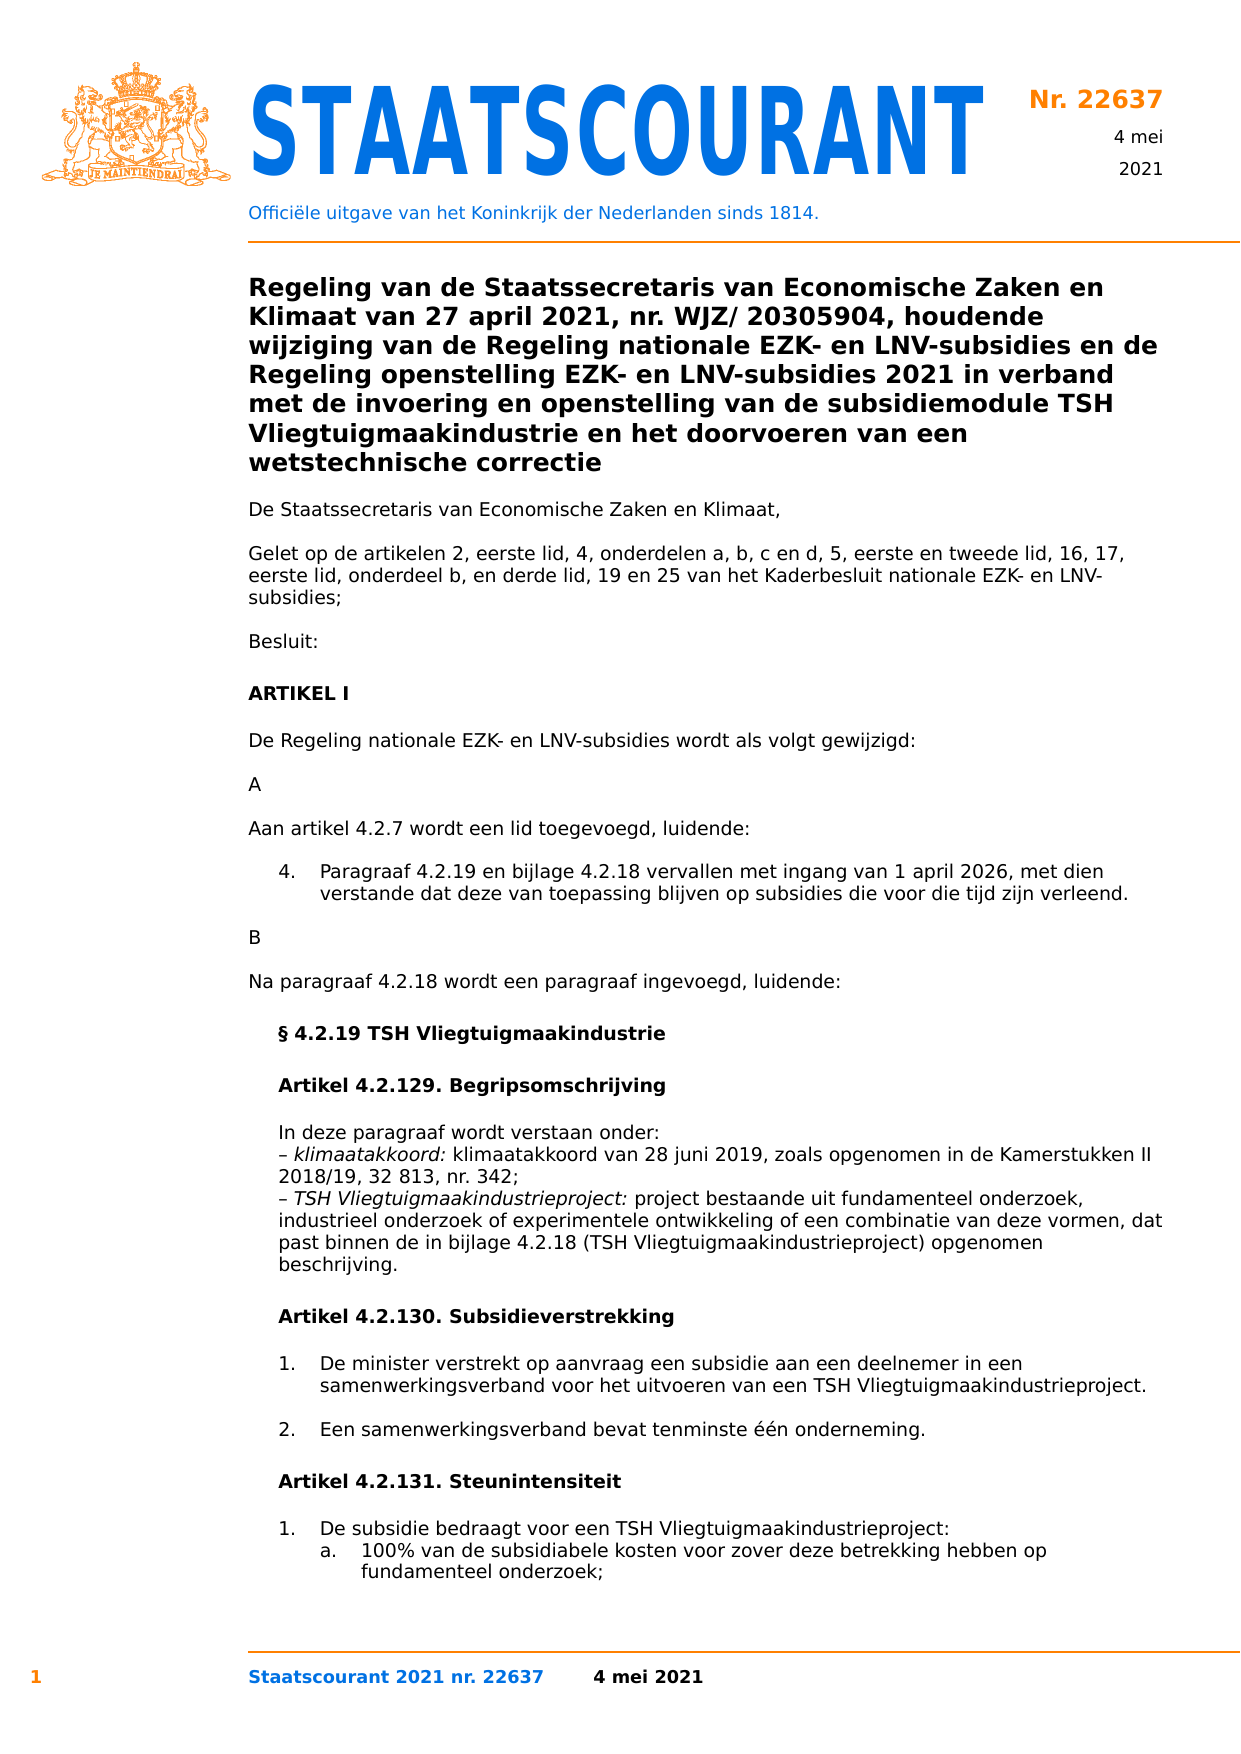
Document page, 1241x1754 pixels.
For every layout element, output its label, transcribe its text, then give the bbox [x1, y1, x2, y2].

text – TSH Vliegtuigmaakindustrieproject: project bestaande uit fundamenteel onderzoek, industrieel onderzoek of experimentele ontwikkeling of een combinatie van deze vormen, dat past binnen de in bijlage 4.2.18 (TSH Vliegtuigmaakindustrieproject) opgenomen beschrijving. [278, 1188, 1163, 1276]
text 2. Een samenwerkingsverband bevat tenminste één onderneming. [278, 1418, 1163, 1441]
text Na paragraaf 4.2.18 wordt een paragraaf ingevoegd, luidende: [248, 971, 1163, 993]
subtitle Regeling van de Staatssecretaris van Economische Zaken en Klimaat van 27 april 2021, nr. WJZ/ 20305904, houdende wijziging van de Regeling nationale EZK- en LNV-subsidies en de Regeling openstelling EZK- en LNV-subsidies 2021 in verband met de invoering en openstelling van de subsidiemodule TSH Vliegtuigmaakindustrie en het doorvoeren van een wetstechnische correctie [248, 273, 1163, 477]
table_header STAATSCOURANT [248, 62, 998, 203]
text – klimaatakkoord: klimaatakkoord van 28 juni 2019, zoals opgenomen in de Kamerstukken II 2018/19, 32 813, nr. 342; [278, 1144, 1163, 1188]
text 1. De subsidie bedraagt voor een TSH Vliegtuigmaakindustrieproject: [278, 1517, 1163, 1539]
subtitle Artikel 4.2.131. Steunintensiteit [278, 1471, 1163, 1492]
text A [248, 773, 1163, 796]
text B [248, 927, 1163, 949]
table_header [25, 62, 248, 241]
text In deze paragraaf wordt verstaan onder: [278, 1122, 1163, 1144]
table_cell 4 mei [998, 121, 1240, 153]
subtitle § 4.2.19 TSH Vliegtuigmaakindustrie [278, 1023, 1163, 1045]
text Aan artikel 4.2.7 wordt een lid toegevoegd, luidende: [248, 817, 1163, 839]
text a. 100% van de subsidiabele kosten voor zover deze betrekking hebben op fundamenteel onderzoek; [319, 1539, 1163, 1583]
text 1. De minister verstrekt op aanvraag een subsidie aan een deelnemer in een samenwerkingsverband voor het uitvoeren van een TSH Vliegtuigmaakindustrieproject. [278, 1353, 1163, 1397]
text 4. Paragraaf 4.2.19 en bijlage 4.2.18 vervallen met ingang van 1 april 2026, met dien verstande dat deze van toepassing blijven op subsidies die voor die tijd zijn verleend. [278, 861, 1163, 905]
table_header Nr. 22637 [998, 62, 1240, 121]
text De Regeling nationale EZK- en LNV-subsidies wordt als volgt gewijzigd: [248, 730, 1163, 752]
subtitle Artikel 4.2.130. Subsidieverstrekking [278, 1306, 1163, 1328]
picture [41, 62, 231, 186]
subtitle ARTIKEL I [248, 683, 1163, 705]
text Gelet op de artikelen 2, eerste lid, 4, onderdelen a, b, c en d, 5, eerste en tweede lid, 16, 17, eerste lid, onderdeel b, en derde lid, 19 en 25 van het Kaderbesluit nationale EZK- en LNV-subsidies; [248, 543, 1163, 609]
text De Staatssecretaris van Economische Zaken en Klimaat, [248, 499, 1163, 521]
table_cell Officiële uitgave van het Koninkrijk der Nederlanden sinds 1814. [248, 203, 1240, 241]
table_cell 2021 [998, 153, 1240, 203]
text Besluit: [248, 631, 1163, 653]
subtitle Artikel 4.2.129. Begripsomschrijving [278, 1075, 1163, 1097]
